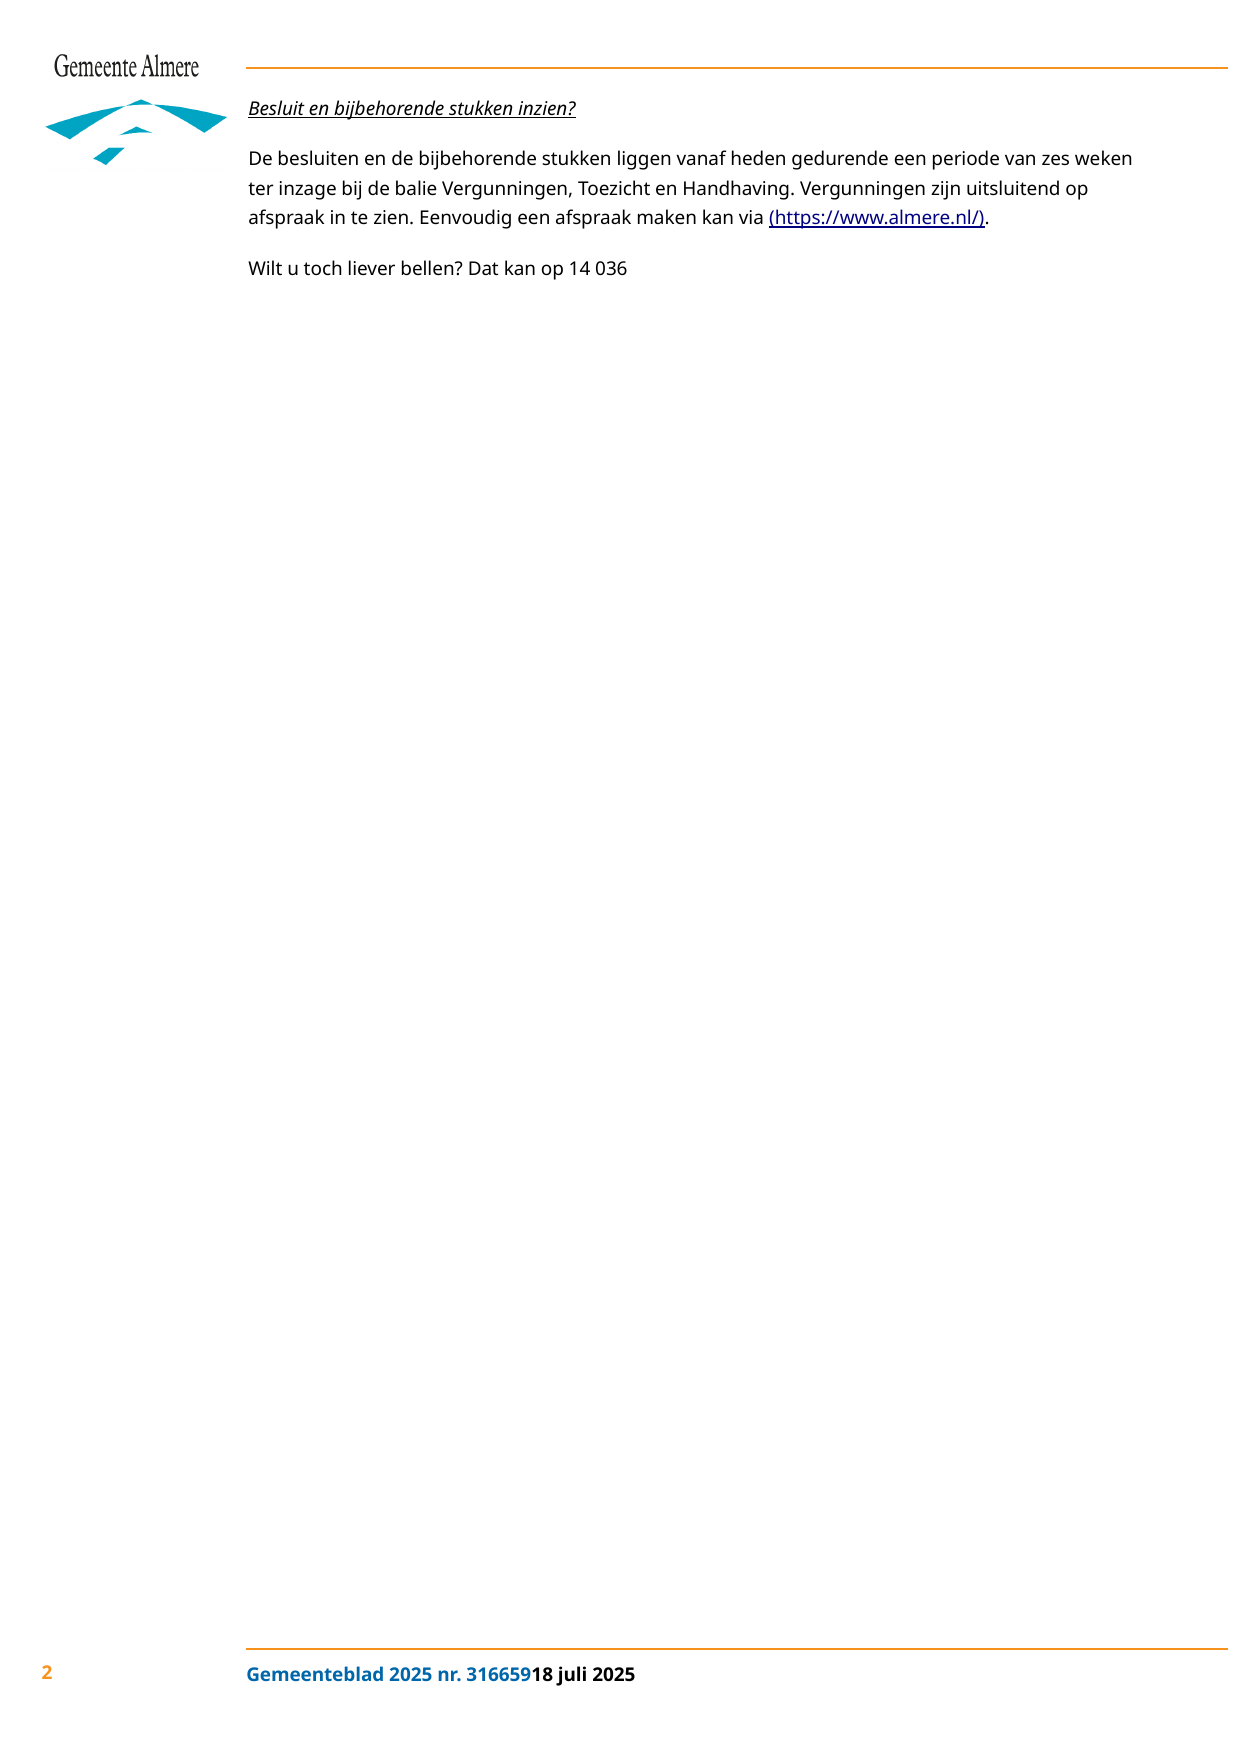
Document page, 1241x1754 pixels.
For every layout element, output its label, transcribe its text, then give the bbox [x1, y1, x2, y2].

picture [41, 47, 231, 172]
text Besluit en bijbehorende stukken inzien? [248, 95, 1152, 121]
text Wilt u toch liever bellen? Dat kan op 14 036 [248, 255, 1152, 281]
text De besluiten en de bijbehorende stukken liggen vanaf heden gedurende een periode van zes weken ter inzage bij de balie Vergunningen, Toezicht en Handhaving. Vergunningen zijn uitsluitend op afspraak in te zien. Eenvoudig een afspraak maken kan via (https://www.almere.nl/). [248, 145, 1152, 230]
